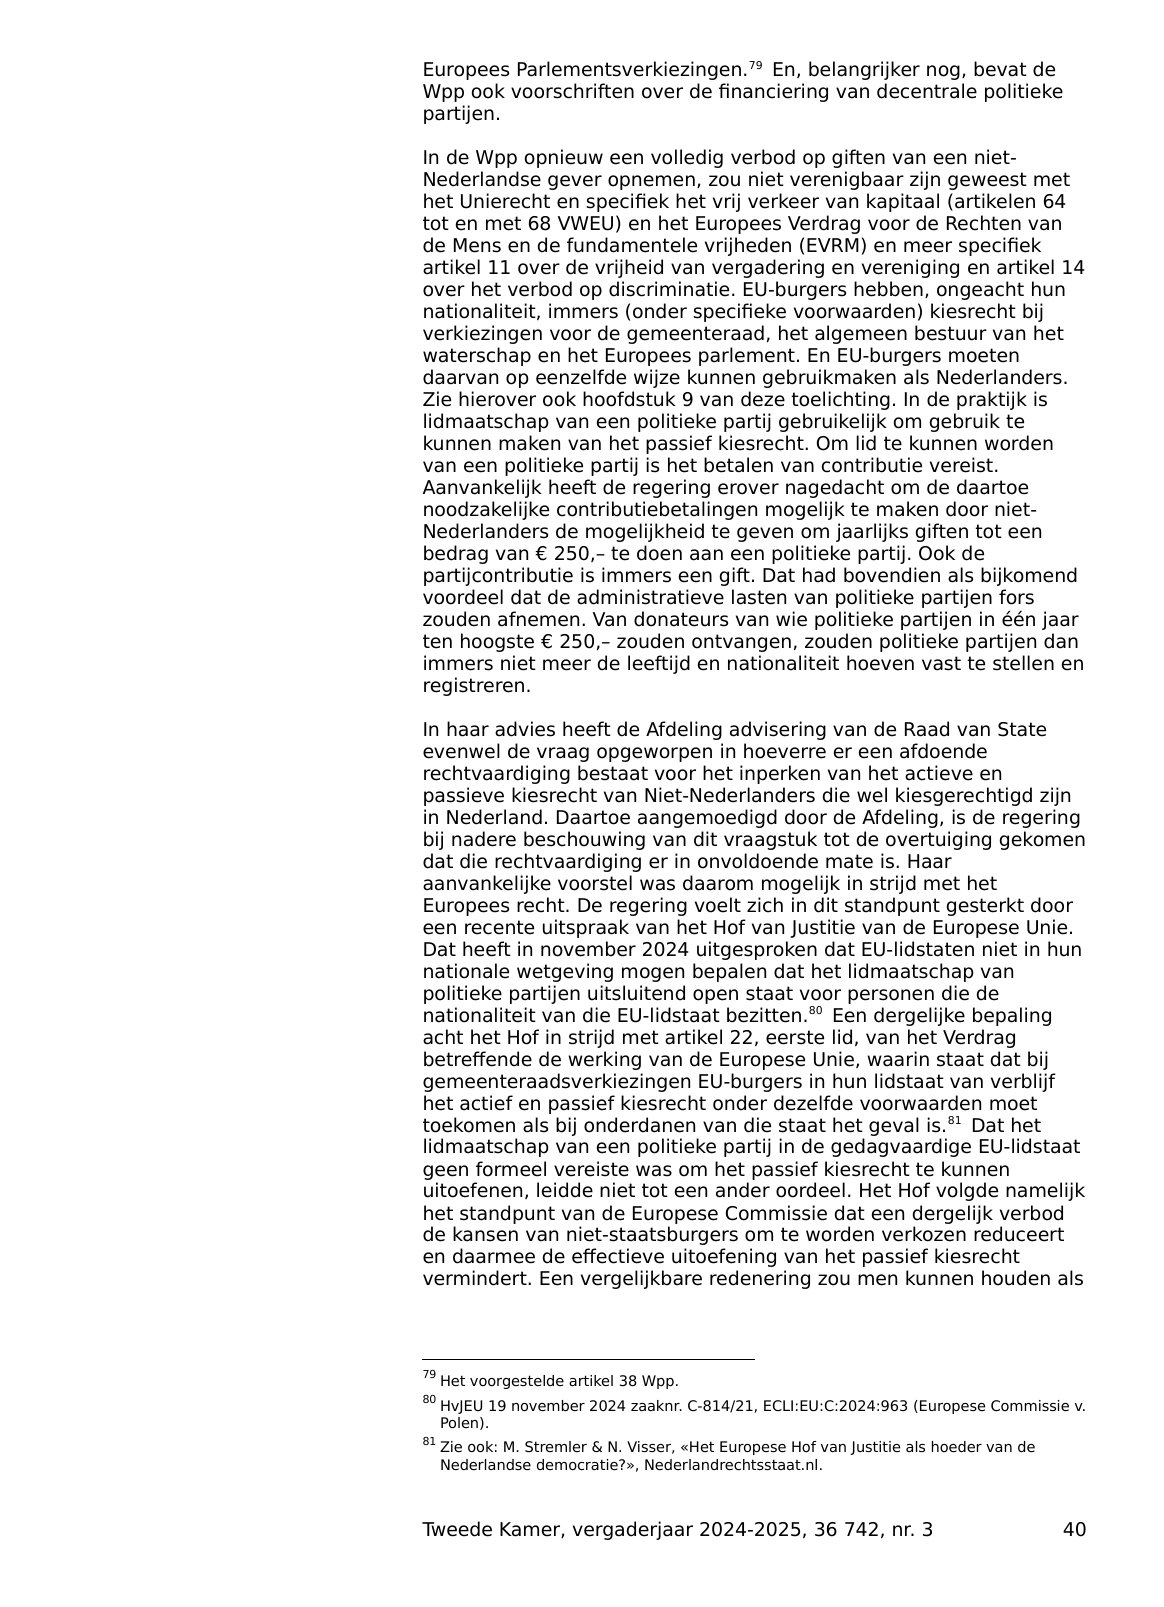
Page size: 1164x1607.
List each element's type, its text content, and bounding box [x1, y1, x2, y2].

text In haar advies heeft de Afdeling advisering van de Raad van State evenwel de vraag opgeworpen in hoeverre er een afdoende rechtvaardiging bestaat voor het inperken van het actieve en passieve kiesrecht van Niet-Nederlanders die wel kiesgerechtigd zijn in Nederland. Daartoe aangemoedigd door de Afdeling, is de regering bij nadere beschouwing van dit vraagstuk tot de overtuiging gekomen dat die rechtvaardiging er in onvoldoende mate is. Haar aanvankelijke voorstel was daarom mogelijk in strijd met het Europees recht. De regering voelt zich in dit standpunt gesterkt door een recente uitspraak van het Hof van Justitie van de Europese Unie. Dat heeft in november 2024 uitgesproken dat EU-lidstaten niet in hun nationale wetgeving mogen bepalen dat het lidmaatschap van politieke partijen uitsluitend open staat voor personen die de nationaliteit van die EU-lidstaat bezitten. Een dergelijke bepaling acht het Hof in strijd met artikel 22, eerste lid, van het Verdrag betreffende de werking van de Europese Unie, waarin staat dat bij gemeenteraadsverkiezingen EU-burgers in hun lidstaat van verblijf het actief en passief kiesrecht onder dezelfde voorwaarden moet toekomen als bij onderdanen van die staat het geval is. Dat het lidmaatschap van een politieke partij in de gedagvaardige EU-lidstaat geen formeel vereiste was om het passief kiesrecht te kunnen uitoefenen, leidde niet tot een ander oordeel. Het Hof volgde namelijk het standpunt van de Europese Commissie dat een dergelijk verbod de kansen van niet-staatsburgers om te worden verkozen reduceert en daarmee de effectieve uitoefening van het passief kiesrecht vermindert. Een vergelijkbare redenering zou men kunnen houden als [422, 719, 1087, 1290]
text HvJEU 19 november 2024 zaaknr. C-814/21, ECLI:EU:C:2024:963 (Europese Commissie v. Polen). [422, 1393, 1087, 1432]
text Europees Parlementsverkiezingen. En, belangrijker nog, bevat de Wpp ook voorschriften over de financiering van decentrale politieke partijen. [422, 59, 1087, 125]
text In de Wpp opnieuw een volledig verbod op giften van een niet-Nederlandse gever opnemen, zou niet verenigbaar zijn geweest met het Unierecht en specifiek het vrij verkeer van kapitaal (artikelen 64 tot en met 68 VWEU) en het Europees Verdrag voor de Rechten van de Mens en de fundamentele vrijheden (EVRM) en meer specifiek artikel 11 over de vrijheid van vergadering en vereniging en artikel 14 over het verbod op discriminatie. EU-burgers hebben, ongeacht hun nationaliteit, immers (onder specifieke voorwaarden) kiesrecht bij verkiezingen voor de gemeenteraad, het algemeen bestuur van het waterschap en het Europees parlement. En EU-burgers moeten daarvan op eenzelfde wijze kunnen gebruikmaken als Nederlanders. Zie hierover ook hoofdstuk 9 van deze toelichting. In de praktijk is lidmaatschap van een politieke partij gebruikelijk om gebruik te kunnen maken van het passief kiesrecht. Om lid te kunnen worden van een politieke partij is het betalen van contributie vereist. Aanvankelijk heeft de regering erover nagedacht om de daartoe noodzakelijke contributiebetalingen mogelijk te maken door niet-Nederlanders de mogelijkheid te geven om jaarlijks giften tot een bedrag van € 250,– te doen aan een politieke partij. Ook de partijcontributie is immers een gift. Dat had bovendien als bijkomend voordeel dat de administratieve lasten van politieke partijen fors zouden afnemen. Van donateurs van wie politieke partijen in één jaar ten hoogste € 250,– zouden ontvangen, zouden politieke partijen dan immers niet meer de leeftijd en nationaliteit hoeven vast te stellen en registreren. [422, 147, 1087, 697]
text Zie ook: M. Stremler & N. Visser, «Het Europese Hof van Justitie als hoeder van de Nederlandse democratie?», Nederlandrechtsstaat.nl. [422, 1435, 1087, 1474]
text Het voorgestelde artikel 38 Wpp. [422, 1368, 1087, 1391]
